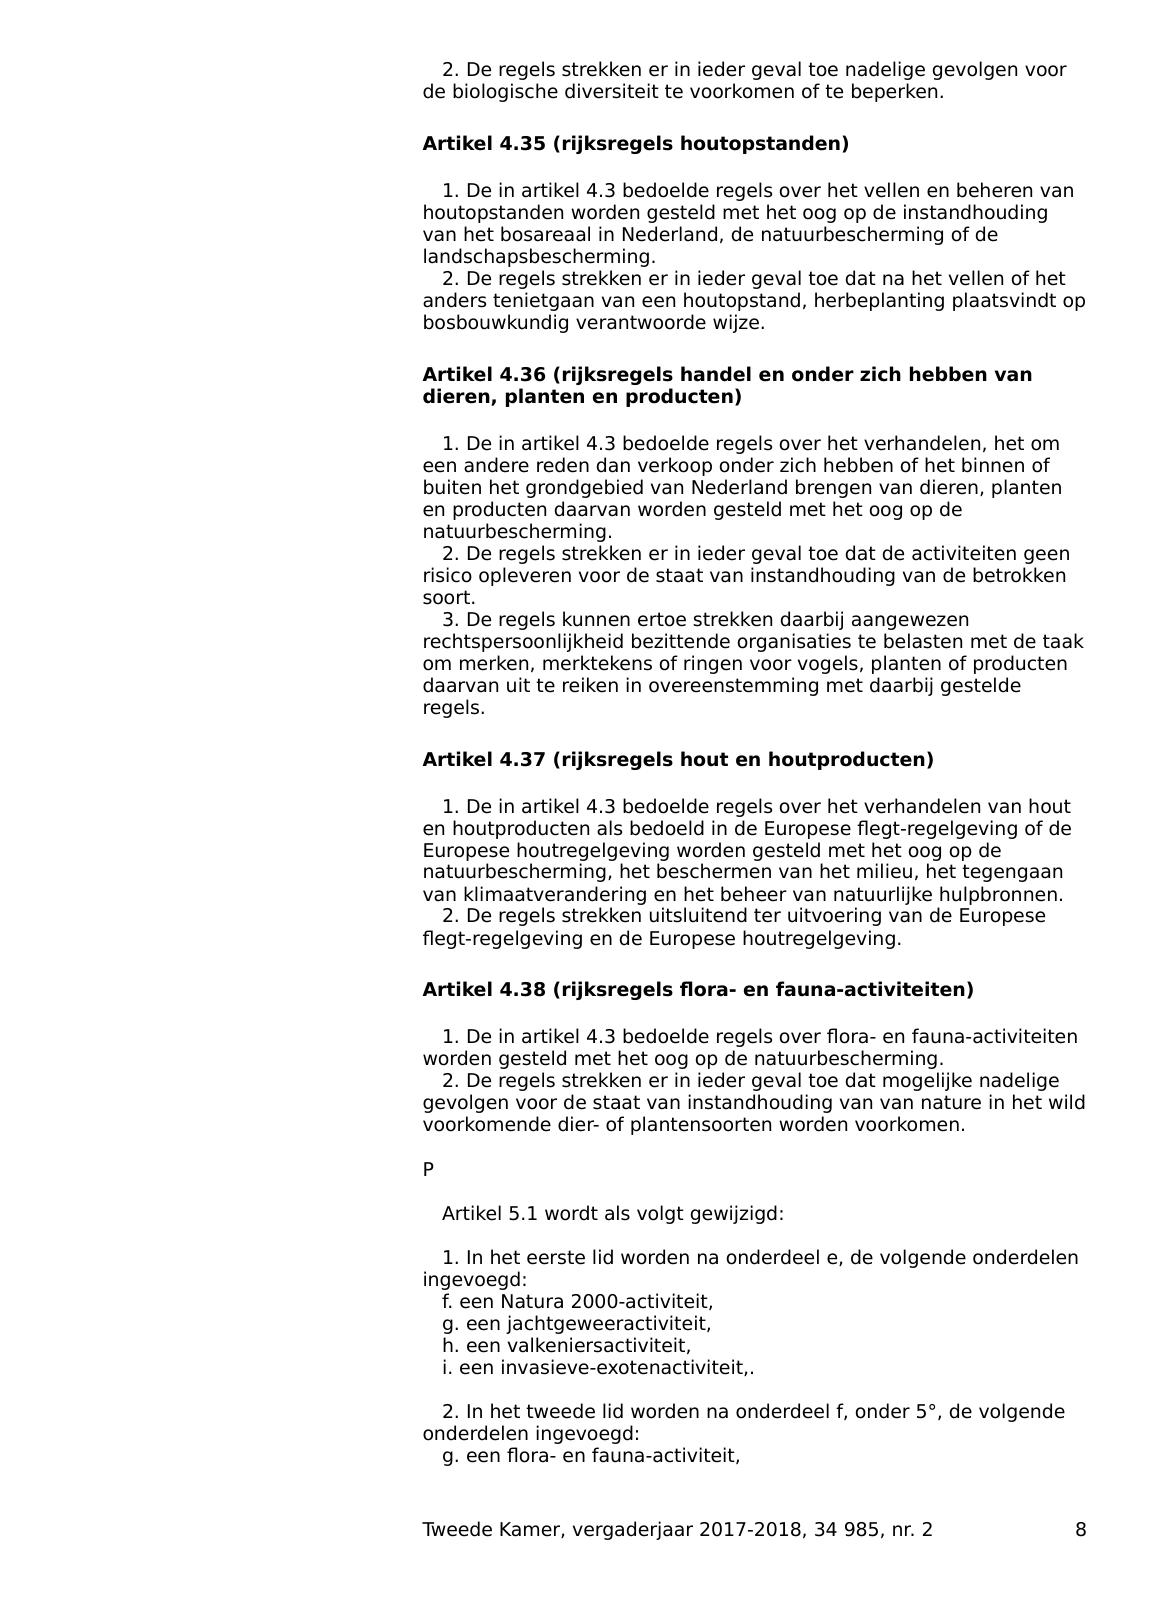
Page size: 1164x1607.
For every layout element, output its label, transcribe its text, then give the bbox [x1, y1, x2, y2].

text P [422, 1158, 1087, 1180]
text 1. De in artikel 4.3 bedoelde regels over het vellen en beheren van houtopstanden worden gesteld met het oog op de instandhouding van het bosareaal in Nederland, de natuurbescherming of de landschapsbescherming. [422, 180, 1087, 268]
text 2. De regels strekken er in ieder geval toe dat mogelijke nadelige gevolgen voor de staat van instandhouding van van nature in het wild voorkomende dier- of plantensoorten worden voorkomen. [422, 1070, 1087, 1136]
text Artikel 5.1 wordt als volgt gewijzigd: [422, 1203, 1087, 1224]
subtitle Artikel 4.37 (rijksregels hout en houtproducten) [422, 748, 1087, 771]
text 2. In het tweede lid worden na onderdeel f, onder 5°, de volgende onderdelen ingevoegd: [422, 1401, 1087, 1445]
text 1. De in artikel 4.3 bedoelde regels over het verhandelen, het om een andere reden dan verkoop onder zich hebben of het binnen of buiten het grondgebied van Nederland brengen van dieren, planten en producten daarvan worden gesteld met het oog op de natuurbescherming. [422, 433, 1087, 543]
subtitle Artikel 4.36 (rijksregels handel en onder zich hebben van dieren, planten en producten) [422, 364, 1087, 408]
text 2. De regels strekken er in ieder geval toe nadelige gevolgen voor de biologische diversiteit te voorkomen of te beperken. [422, 59, 1087, 103]
text 1. De in artikel 4.3 bedoelde regels over flora- en fauna-activiteiten worden gesteld met het oog op de natuurbescherming. [422, 1026, 1087, 1070]
subtitle Artikel 4.35 (rijksregels houtopstanden) [422, 133, 1087, 155]
text 2. De regels strekken er in ieder geval toe dat de activiteiten geen risico opleveren voor de staat van instandhouding van de betrokken soort. [422, 543, 1087, 609]
text 2. De regels strekken uitsluitend ter uitvoering van de Europese flegt-regelgeving en de Europese houtregelgeving. [422, 905, 1087, 949]
text h. een valkeniersactiviteit, [422, 1335, 1087, 1357]
subtitle Artikel 4.38 (rijksregels flora- en fauna-activiteiten) [422, 979, 1087, 1001]
text g. een flora- en fauna-activiteit, [422, 1445, 1087, 1467]
text i. een invasieve-exotenactiviteit,. [422, 1357, 1087, 1379]
text 2. De regels strekken er in ieder geval toe dat na het vellen of het anders tenietgaan van een houtopstand, herbeplanting plaatsvindt op bosbouwkundig verantwoorde wijze. [422, 268, 1087, 334]
text g. een jachtgeweeractiviteit, [422, 1313, 1087, 1335]
text 1. In het eerste lid worden na onderdeel e, de volgende onderdelen ingevoegd: [422, 1247, 1087, 1291]
text 3. De regels kunnen ertoe strekken daarbij aangewezen rechtspersoonlijkheid bezittende organisaties te belasten met de taak om merken, merktekens of ringen voor vogels, planten of producten daarvan uit te reiken in overeenstemming met daarbij gestelde regels. [422, 609, 1087, 718]
text f. een Natura 2000-activiteit, [422, 1291, 1087, 1313]
text 1. De in artikel 4.3 bedoelde regels over het verhandelen van hout en houtproducten als bedoeld in de Europese flegt-regelgeving of de Europese houtregelgeving worden gesteld met het oog op de natuurbescherming, het beschermen van het milieu, het tegengaan van klimaatverandering en het beheer van natuurlijke hulpbronnen. [422, 796, 1087, 905]
